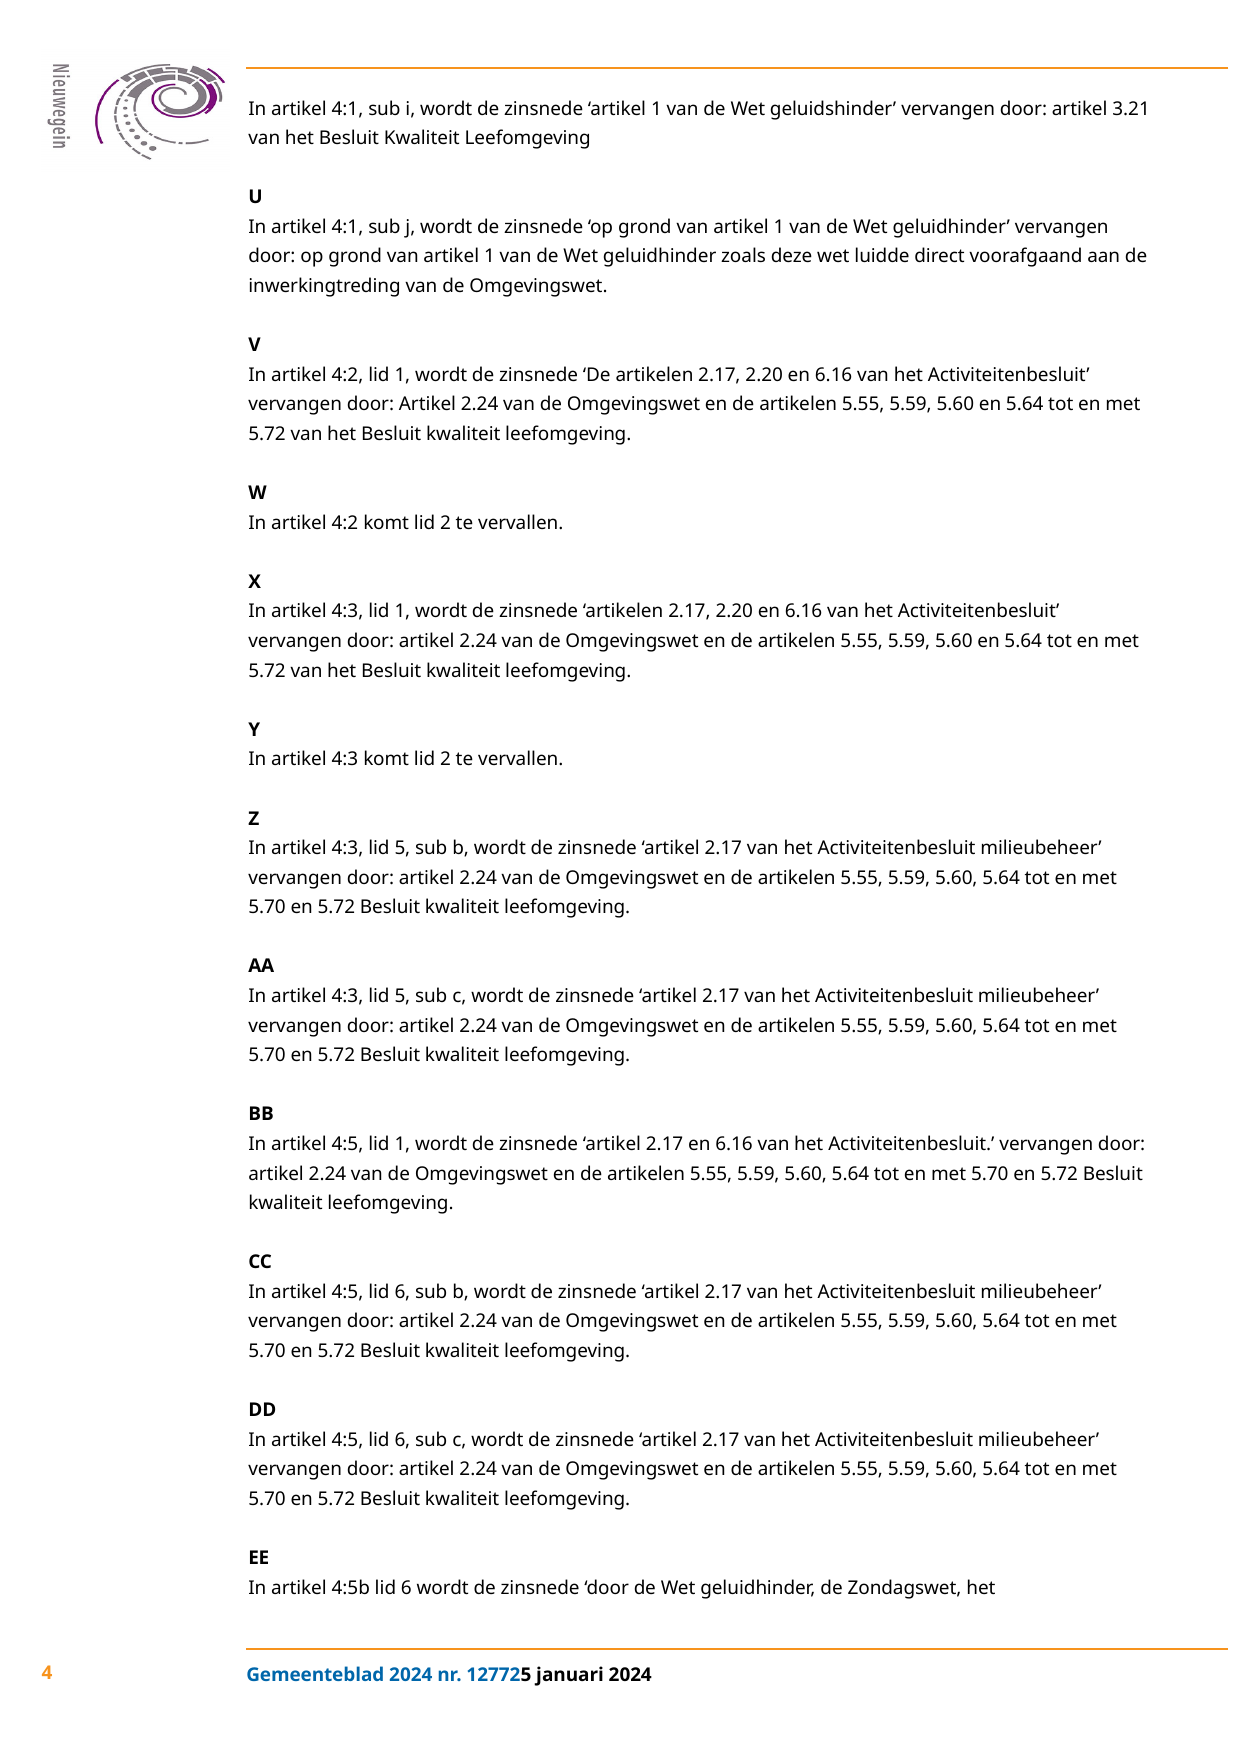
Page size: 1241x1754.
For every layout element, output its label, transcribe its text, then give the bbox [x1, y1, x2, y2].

text AA [248, 953, 1152, 978]
text V [248, 331, 1152, 357]
text In artikel 4:1, sub i, wordt de zinsnede ‘artikel 1 van de Wet geluidshinder’ vervangen door: artikel 3.21 van het Besluit Kwaliteit Leefomgeving [248, 95, 1152, 150]
text In artikel 4:5, lid 6, sub b, wordt de zinsnede ‘artikel 2.17 van het Activiteitenbesluit milieubeheer’ vervangen door: artikel 2.24 van de Omgevingswet en de artikelen 5.55, 5.59, 5.60, 5.64 tot en met 5.70 en 5.72 Besluit kwaliteit leefomgeving. [248, 1278, 1152, 1363]
text Z [248, 805, 1152, 831]
text DD [248, 1396, 1152, 1422]
text In artikel 4:3, lid 1, wordt de zinsnede ‘artikelen 2.17, 2.20 en 6.16 van het Activiteitenbesluit’ vervangen door: artikel 2.24 van de Omgevingswet en de artikelen 5.55, 5.59, 5.60 en 5.64 tot en met 5.72 van het Besluit kwaliteit leefomgeving. [248, 598, 1152, 683]
text In artikel 4:3, lid 5, sub c, wordt de zinsnede ‘artikel 2.17 van het Activiteitenbesluit milieubeheer’ vervangen door: artikel 2.24 van de Omgevingswet en de artikelen 5.55, 5.59, 5.60, 5.64 tot en met 5.70 en 5.72 Besluit kwaliteit leefomgeving. [248, 982, 1152, 1067]
text In artikel 4:5, lid 6, sub c, wordt de zinsnede ‘artikel 2.17 van het Activiteitenbesluit milieubeheer’ vervangen door: artikel 2.24 van de Omgevingswet en de artikelen 5.55, 5.59, 5.60, 5.64 tot en met 5.70 en 5.72 Besluit kwaliteit leefomgeving. [248, 1426, 1152, 1511]
text In artikel 4:1, sub j, wordt de zinsnede ‘op grond van artikel 1 van de Wet geluidhinder’ vervangen door: op grond van artikel 1 van de Wet geluidhinder zoals deze wet luidde direct voorafgaand aan de inwerkingtreding van de Omgevingswet. [248, 213, 1152, 298]
text Y [248, 716, 1152, 742]
text BB [248, 1101, 1152, 1126]
text X [248, 568, 1152, 594]
text In artikel 4:2, lid 1, wordt de zinsnede ‘De artikelen 2.17, 2.20 en 6.16 van het Activiteitenbesluit’ vervangen door: Artikel 2.24 van de Omgevingswet en de artikelen 5.55, 5.59, 5.60 en 5.64 tot en met 5.72 van het Besluit kwaliteit leefomgeving. [248, 361, 1152, 446]
text In artikel 4:3 komt lid 2 te vervallen. [248, 746, 1152, 771]
text W [248, 479, 1152, 505]
text U [248, 183, 1152, 209]
text EE [248, 1544, 1152, 1570]
text In artikel 4:2 komt lid 2 te vervallen. [248, 509, 1152, 535]
picture [41, 47, 231, 172]
text In artikel 4:5, lid 1, wordt de zinsnede ‘artikel 2.17 en 6.16 van het Activiteitenbesluit.’ vervangen door: artikel 2.24 van de Omgevingswet en de artikelen 5.55, 5.59, 5.60, 5.64 tot en met 5.70 en 5.72 Besluit kwaliteit leefomgeving. [248, 1130, 1152, 1215]
text In artikel 4:5b lid 6 wordt de zinsnede ‘door de Wet geluidhinder, de Zondagswet, het [248, 1574, 1152, 1600]
text In artikel 4:3, lid 5, sub b, wordt de zinsnede ‘artikel 2.17 van het Activiteitenbesluit milieubeheer’ vervangen door: artikel 2.24 van de Omgevingswet en de artikelen 5.55, 5.59, 5.60, 5.64 tot en met 5.70 en 5.72 Besluit kwaliteit leefomgeving. [248, 834, 1152, 919]
text CC [248, 1248, 1152, 1274]
